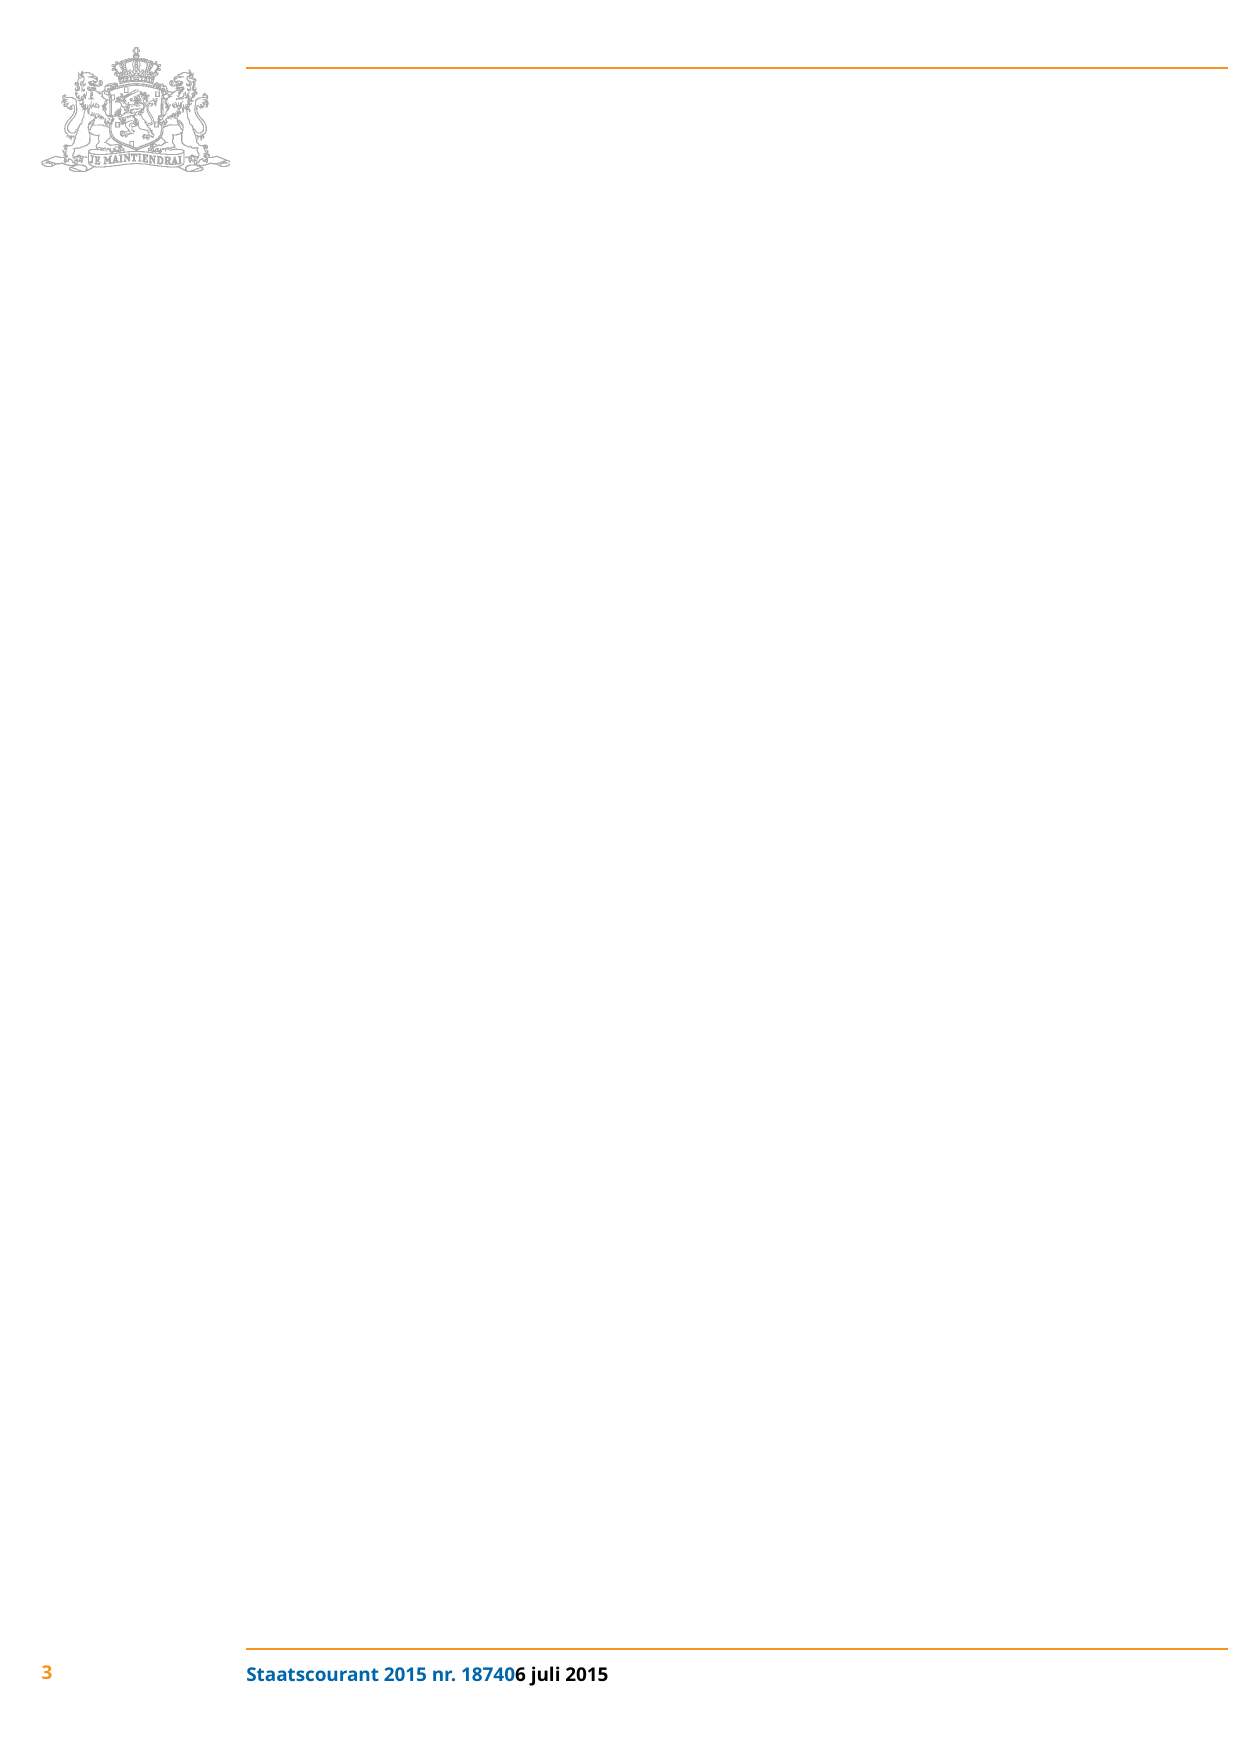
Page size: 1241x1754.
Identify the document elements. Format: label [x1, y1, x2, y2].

picture [41, 47, 231, 172]
